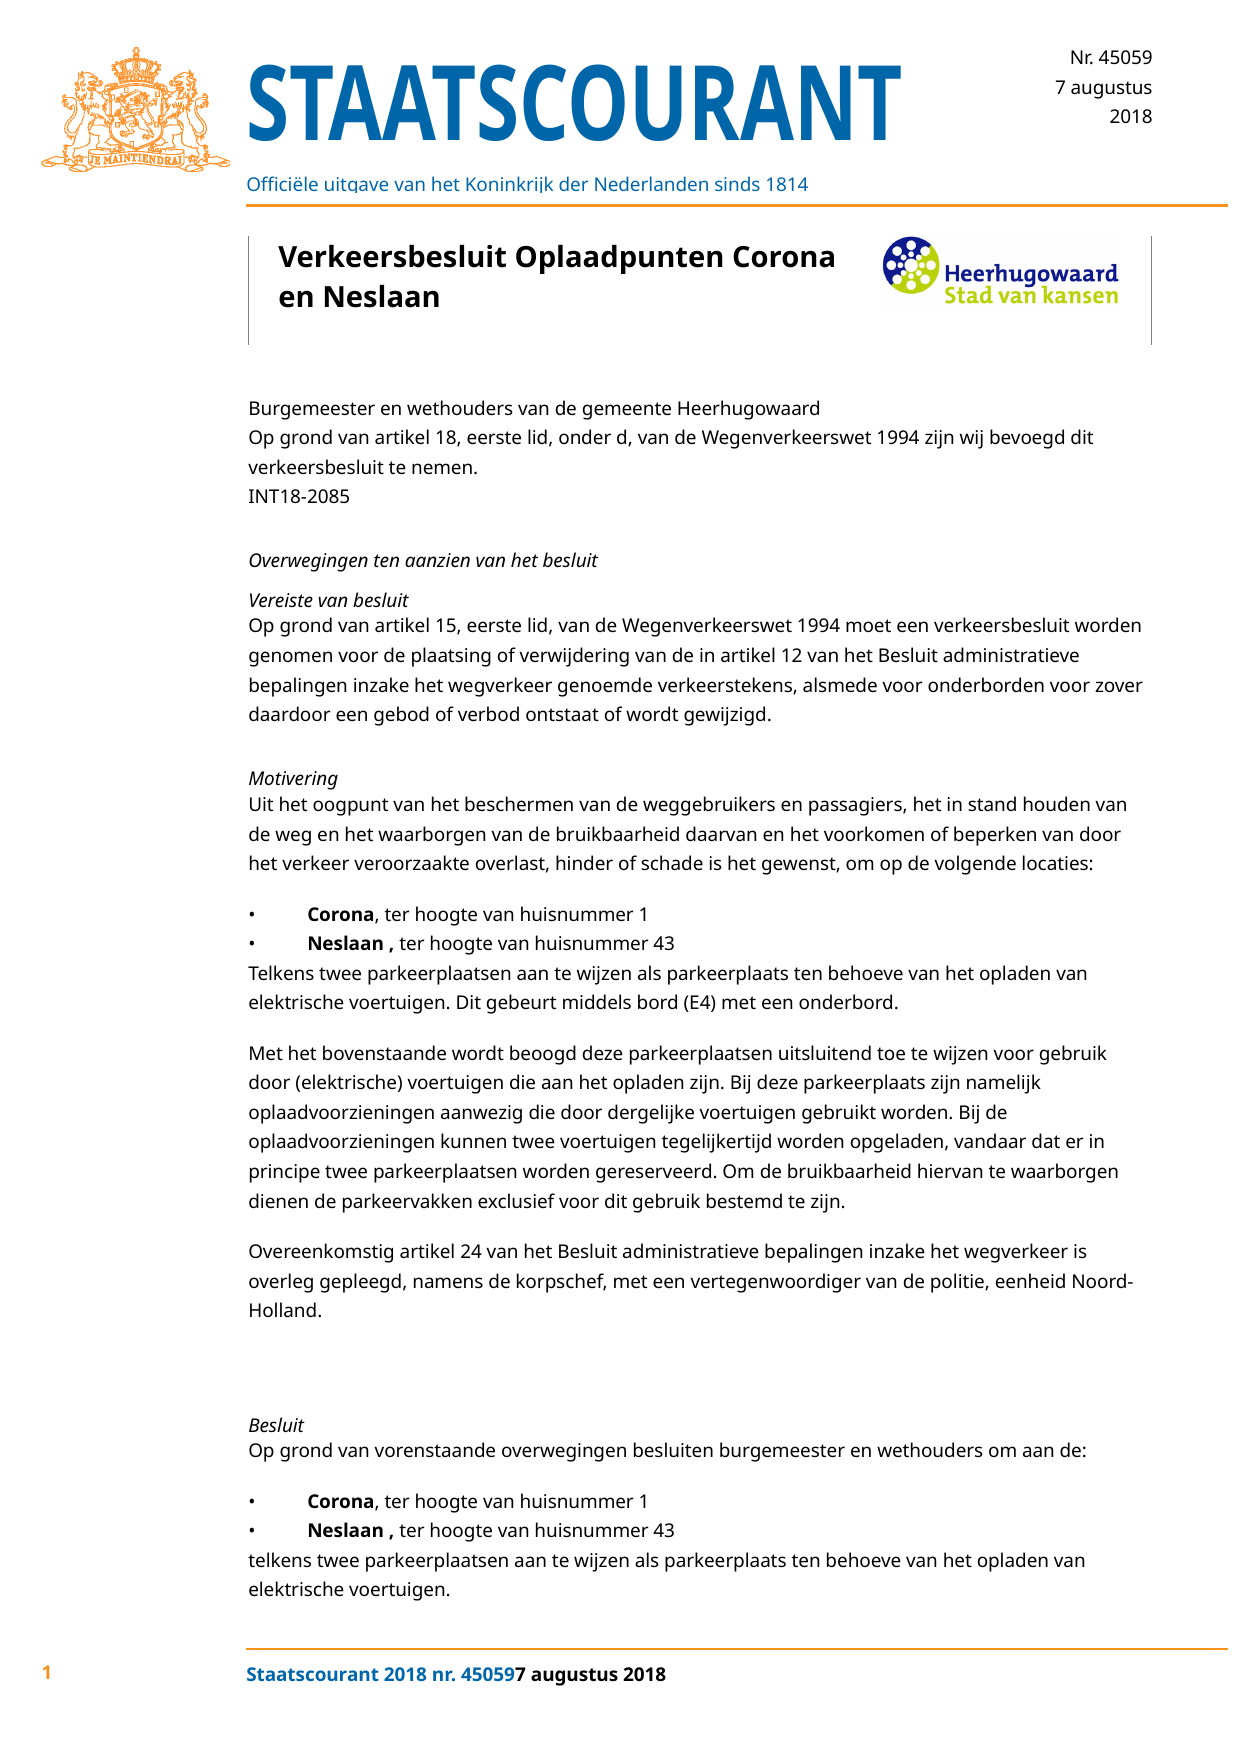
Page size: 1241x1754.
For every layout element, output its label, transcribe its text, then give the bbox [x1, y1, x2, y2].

list Corona, ter hoogte van huisnummer 1 [248, 901, 1152, 926]
table_header Verkeersbesluit Oplaadpunten Corona en Neslaan [249, 236, 850, 345]
text Burgemeester en wethouders van de gemeente Heerhugowaard [248, 395, 1152, 421]
text Op grond van artikel 15, eerste lid, van de Wegenverkeerswet 1994 moet een verkeersbesluit worden genomen voor de plaatsing of verwijdering van de in artikel 12 van het Besluit administratieve bepalingen inzake het wegverkeer genoemde verkeerstekens, alsmede voor onderborden voor zover daardoor een gebod of verbod ontstaat of wordt gewijzigd. [248, 613, 1152, 727]
picture [882, 236, 1119, 310]
list Corona, ter hoogte van huisnummer 1 [248, 1488, 1152, 1514]
text Op grond van vorenstaande overwegingen besluiten burgemeester en wethouders om aan de: [248, 1437, 1152, 1463]
text Telkens twee parkeerplaatsen aan te wijzen als parkeerplaats ten behoeve van het opladen van elektrische voertuigen. Dit gebeurt middels bord (E4) met een onderbord. [248, 960, 1152, 1015]
list Neslaan , ter hoogte van huisnummer 43 [248, 1517, 1152, 1543]
text Motivering [248, 765, 1152, 791]
text Met het bovenstaande wordt beoogd deze parkeerplaatsen uitsluitend toe te wijzen voor gebruik door (elektrische) voertuigen die aan het opladen zijn. Bij deze parkeerplaats zijn namelijk oplaadvoorzieningen aanwezig die door dergelijke voertuigen gebruikt worden. Bij de oplaadvoorzieningen kunnen twee voertuigen tegelijkertijd worden opgeladen, vandaar dat er in principe twee parkeerplaatsen worden gereserveerd. Om de bruikbaarheid hiervan te waarborgen dienen de parkeervakken exclusief voor dit gebruik bestemd te zijn. [248, 1040, 1152, 1213]
text Overwegingen ten aanzien van het besluit [248, 548, 1152, 573]
text telkens twee parkeerplaatsen aan te wijzen als parkeerplaats ten behoeve van het opladen van elektrische voertuigen. [248, 1547, 1152, 1602]
table_header [850, 310, 1151, 345]
text Besluit [248, 1412, 1152, 1437]
text Overeenkomstig artikel 24 van het Besluit administratieve bepalingen inzake het wegverkeer is overleg gepleegd, namens de korpschef, met een vertegenwoordiger van de politie, eenheid Noord-Holland. [248, 1238, 1152, 1323]
table_header [1119, 236, 1151, 309]
picture [41, 47, 231, 172]
text Op grond van artikel 18, eerste lid, onder d, van de Wegenverkeerswet 1994 zijn wij bevoegd dit verkeersbesluit te nemen. [248, 424, 1152, 480]
table_header [850, 236, 882, 309]
text Uit het oogpunt van het beschermen van de weggebruikers en passagiers, het in stand houden van de weg en het waarborgen van de bruikbaarheid daarvan en het voorkomen of beperken van door het verkeer veroorzaakte overlast, hinder of schade is het gewenst, om op de volgende locaties: [248, 791, 1152, 876]
text Vereiste van besluit [248, 587, 1152, 613]
list Neslaan , ter hoogte van huisnummer 43 [248, 930, 1152, 956]
text INT18-2085 [248, 484, 1152, 509]
